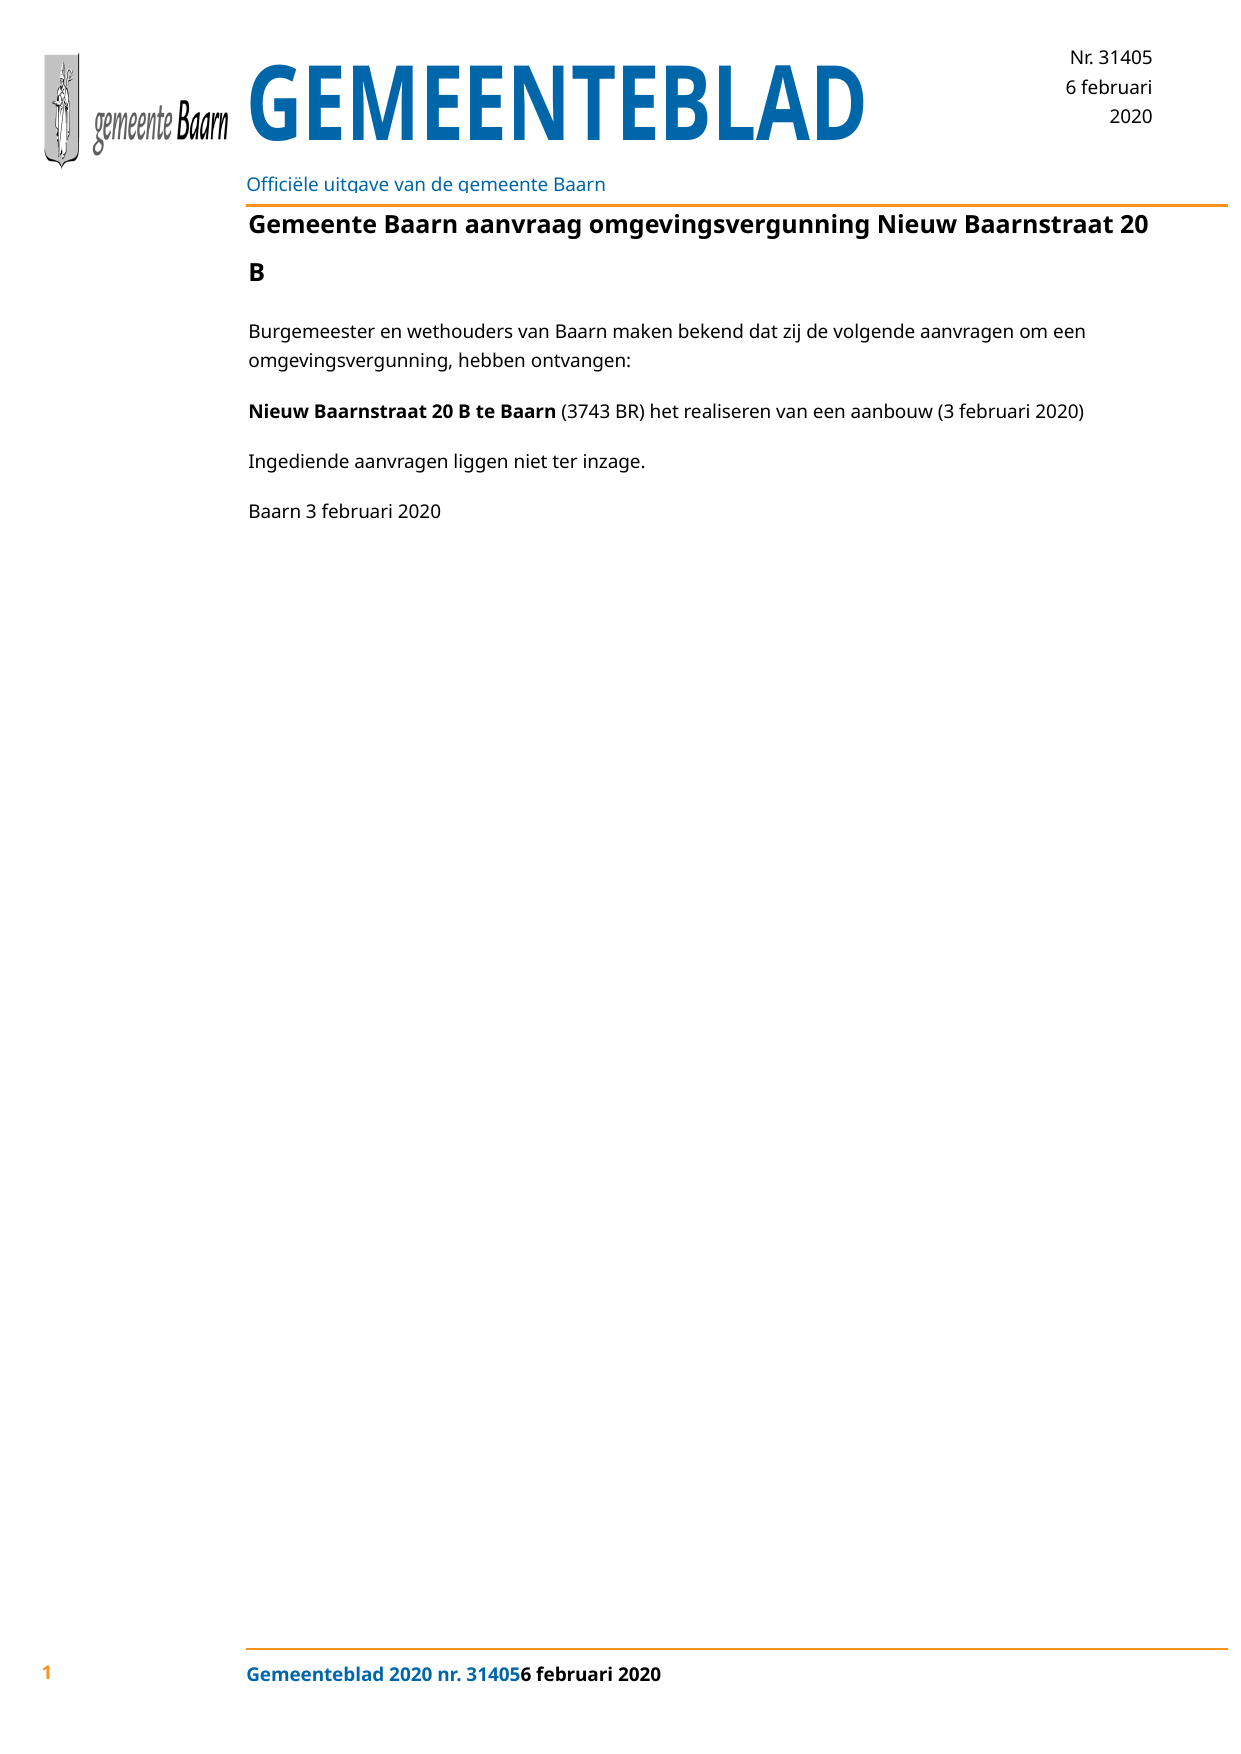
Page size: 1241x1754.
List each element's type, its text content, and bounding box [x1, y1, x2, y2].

picture [41, 47, 231, 172]
text Baarn 3 februari 2020 [248, 499, 1152, 524]
text Gemeente Baarn aanvraag omgevingsvergunning Nieuw Baarnstraat 20 B [248, 207, 1152, 288]
text Burgemeester en wethouders van Baarn maken bekend dat zij de volgende aanvragen om een omgevingsvergunning, hebben ontvangen: [248, 318, 1152, 373]
text Ingediende aanvragen liggen niet ter inzage. [248, 448, 1152, 474]
text Nieuw Baarnstraat 20 B te Baarn (3743 BR) het realiseren van een aanbouw (3 februari 2020) [248, 398, 1152, 424]
